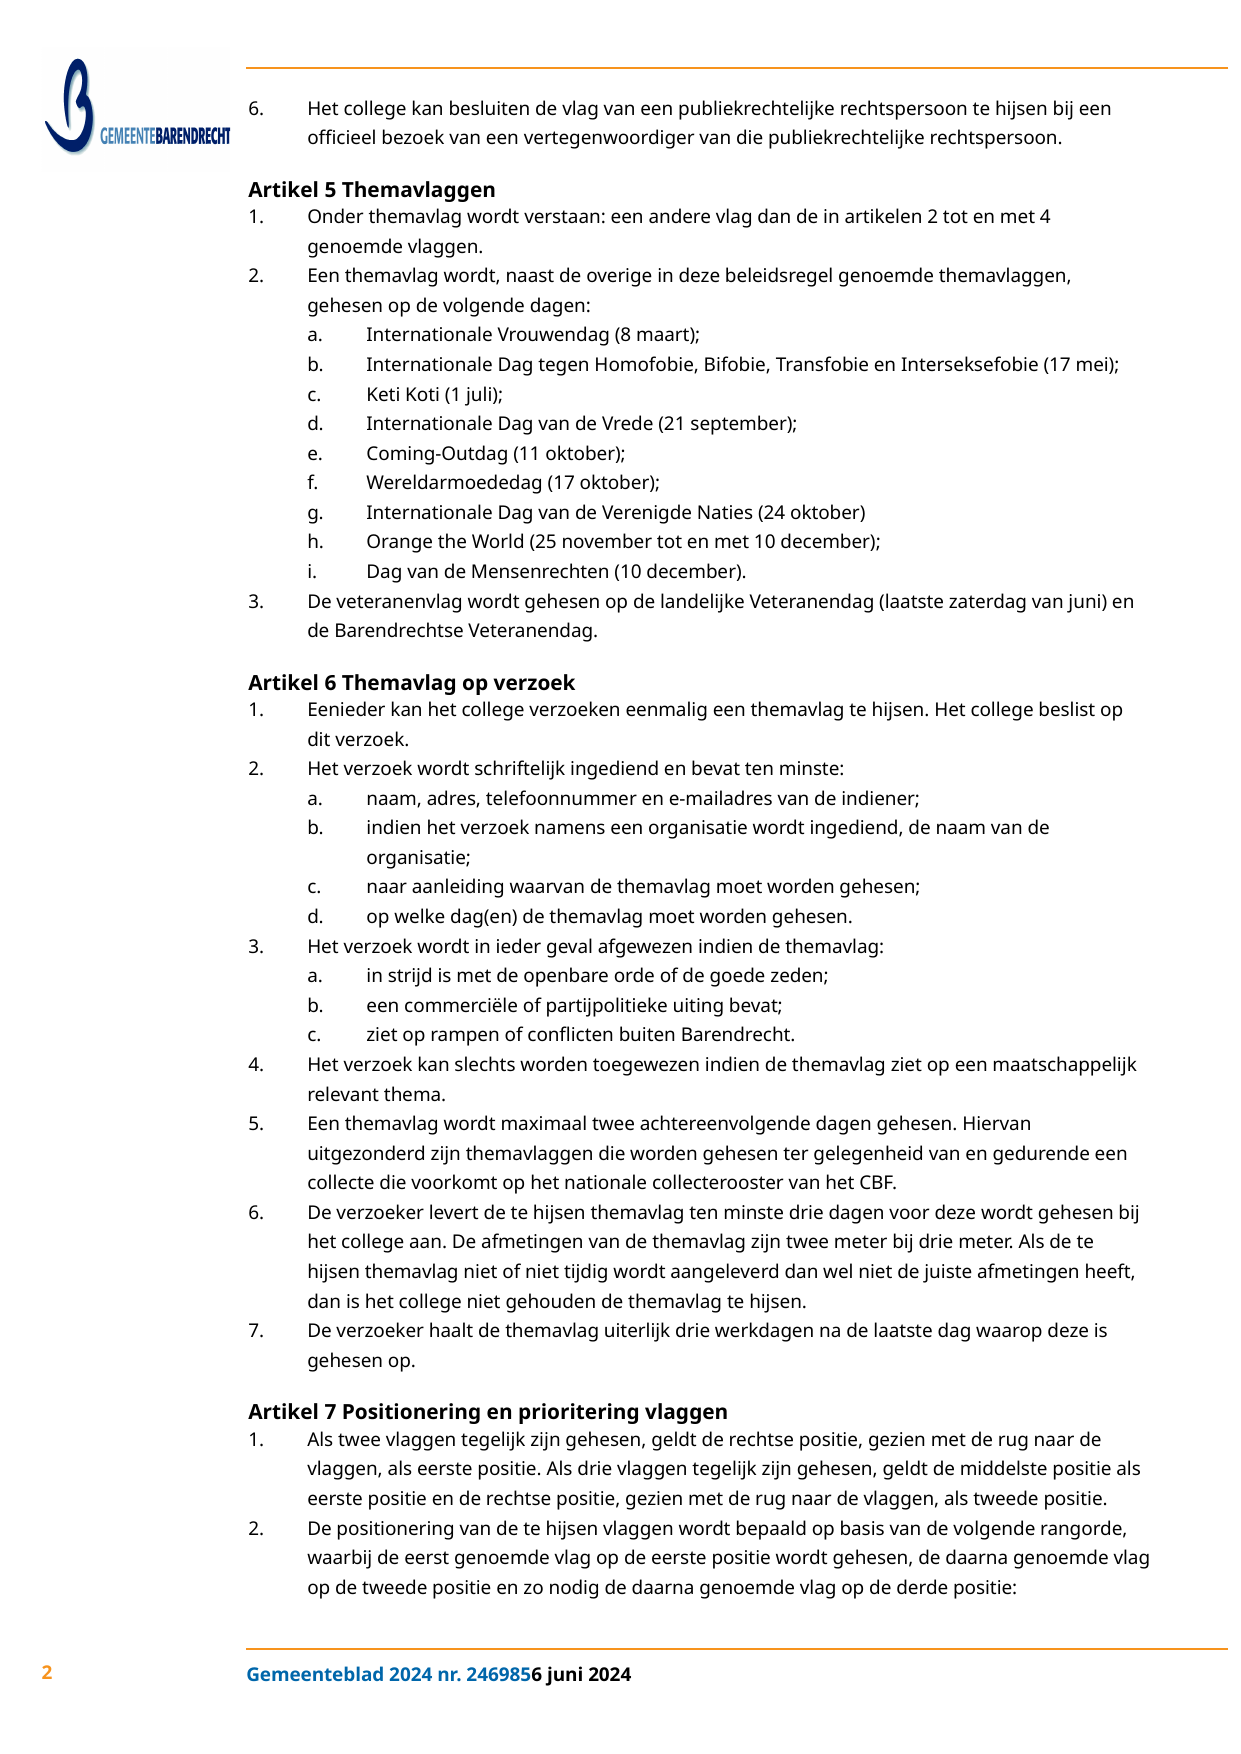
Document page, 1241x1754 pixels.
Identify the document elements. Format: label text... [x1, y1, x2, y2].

list De verzoeker levert de te hijsen themavlag ten minste drie dagen voor deze wordt gehesen bij het college aan. De afmetingen van de themavlag zijn twee meter bij drie meter. Als de te hijsen themavlag niet of niet tijdig wordt aangeleverd dan wel niet de juiste afmetingen heeft, dan is het college niet gehouden de themavlag te hijsen. [248, 1199, 1152, 1314]
list indien het verzoek namens een organisatie wordt ingediend, de naam van de organisatie; [307, 814, 1152, 870]
list naam, adres, telefoonnummer en e-mailadres van de indiener; [307, 785, 1152, 811]
list in strijd is met de openbare orde of de goede zeden; [307, 962, 1152, 988]
list een commerciële of partijpolitieke uiting bevat; [307, 992, 1152, 1018]
list Internationale Dag van de Vrede (21 september); [307, 410, 1152, 436]
list Orange the World (25 november tot en met 10 december); [307, 529, 1152, 554]
list Coming-Outdag (11 oktober); [307, 440, 1152, 466]
text Artikel 5 Themavlaggen [248, 175, 1152, 203]
list naar aanleiding waarvan de themavlag moet worden gehesen; [307, 874, 1152, 899]
list Internationale Vrouwendag (8 maart); [307, 322, 1152, 347]
list Keti Koti (1 juli); [307, 381, 1152, 406]
list Internationale Dag van de Verenigde Naties (24 oktober) [307, 499, 1152, 525]
list Een themavlag wordt maximaal twee achtereenvolgende dagen gehesen. Hiervan uitgezonderd zijn themavlaggen die worden gehesen ter gelegenheid van en gedurende een collecte die voorkomt op het nationale collecterooster van het CBF. [248, 1110, 1152, 1195]
list De positionering van de te hijsen vlaggen wordt bepaald op basis van de volgende rangorde, waarbij de eerst genoemde vlag op de eerste positie wordt gehesen, de daarna genoemde vlag op de tweede positie en zo nodig de daarna genoemde vlag op de derde positie: [248, 1515, 1152, 1599]
list Het verzoek wordt schriftelijk ingediend en bevat ten minste: [248, 755, 1152, 781]
list Internationale Dag tegen Homofobie, Bifobie, Transfobie en Interseksefobie (17 mei); [307, 351, 1152, 377]
list op welke dag(en) de themavlag moet worden gehesen. [307, 903, 1152, 929]
picture [41, 47, 231, 172]
list Dag van de Mensenrechten (10 december). [307, 558, 1152, 584]
list Eenieder kan het college verzoeken eenmalig een themavlag te hijsen. Het college beslist op dit verzoek. [248, 696, 1152, 752]
list De veteranenvlag wordt gehesen op de landelijke Veteranendag (laatste zaterdag van juni) en de Barendrechtse Veteranendag. [248, 588, 1152, 643]
list Als twee vlaggen tegelijk zijn gehesen, geldt de rechtse positie, gezien met de rug naar de vlaggen, als eerste positie. Als drie vlaggen tegelijk zijn gehesen, geldt de middelste positie als eerste positie en de rechtse positie, gezien met de rug naar de vlaggen, als tweede positie. [248, 1426, 1152, 1511]
list Een themavlag wordt, naast de overige in deze beleidsregel genoemde themavlaggen, gehesen op de volgende dagen: [248, 262, 1152, 318]
list ziet op rampen of conflicten buiten Barendrecht. [307, 1022, 1152, 1047]
list Wereldarmoededag (17 oktober); [307, 469, 1152, 495]
list Onder themavlag wordt verstaan: een andere vlag dan de in artikelen 2 tot en met 4 genoemde vlaggen. [248, 203, 1152, 258]
list De verzoeker haalt de themavlag uiterlijk drie werkdagen na de laatste dag waarop deze is gehesen op. [248, 1317, 1152, 1373]
text Artikel 7 Positionering en prioritering vlaggen [248, 1397, 1152, 1426]
list Het verzoek wordt in ieder geval afgewezen indien de themavlag: [248, 933, 1152, 959]
list Het verzoek kan slechts worden toegewezen indien de themavlag ziet op een maatschappelijk relevant thema. [248, 1051, 1152, 1107]
list Het college kan besluiten de vlag van een publiekrechtelijke rechtspersoon te hijsen bij een officieel bezoek van een vertegenwoordiger van die publiekrechtelijke rechtspersoon. [248, 95, 1152, 150]
text Artikel 6 Themavlag op verzoek [248, 668, 1152, 696]
